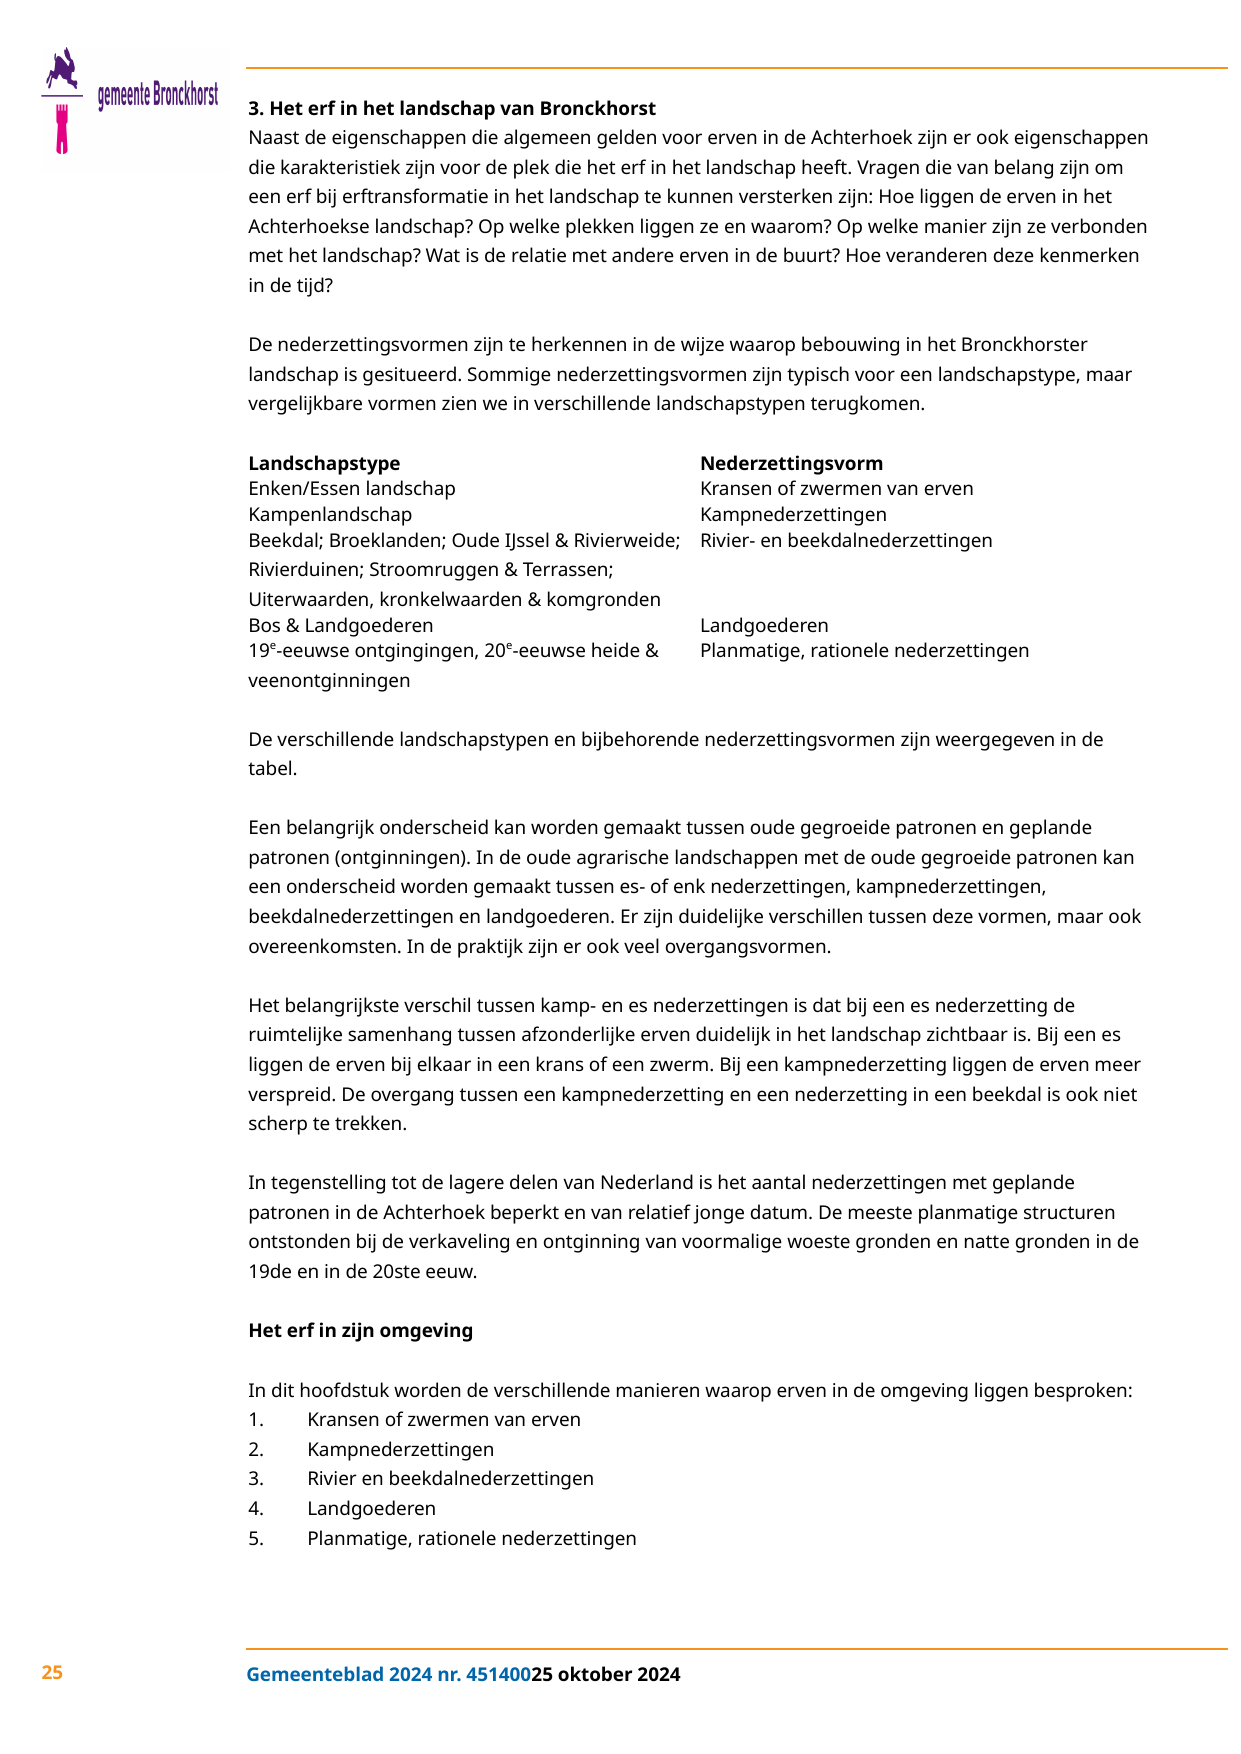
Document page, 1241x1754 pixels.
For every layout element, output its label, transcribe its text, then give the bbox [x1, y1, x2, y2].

text Het belangrijkste verschil tussen kamp- en es nederzettingen is dat bij een es nederzetting de ruimtelijke samenhang tussen afzonderlijke erven duidelijk in het landschap zichtbaar is. Bij een es liggen de erven bij elkaar in een krans of een zwerm. Bij een kampnederzetting liggen de erven meer verspreid. De overgang tussen een kampnederzetting en een nederzetting in een beekdal is ook niet scherp te trekken. [248, 992, 1152, 1136]
text De nederzettingsvormen zijn te herkennen in de wijze waarop bebouwing in het Bronckhorster landschap is gesitueerd. Sommige nederzettingsvormen zijn typisch voor een landschapstype, maar vergelijkbare vormen zien we in verschillende landschapstypen terugkomen. [248, 331, 1152, 416]
table_cell Kransen of zwermen van erven [700, 476, 1152, 501]
table_cell Rivier- en beekdalnederzettingen [700, 527, 1152, 612]
table_cell Kampenlandschap [248, 501, 700, 527]
text In tegenstelling tot de lagere delen van Nederland is het aantal nederzettingen met geplande patronen in de Achterhoek beperkt en van relatief jonge datum. De meeste planmatige structuren ontstonden bij de verkaveling en ontginning van voormalige woeste gronden en natte gronden in de 19de en in de 20ste eeuw. [248, 1169, 1152, 1284]
table_cell Beekdal; Broeklanden; Oude IJssel & Rivierweide; Rivierduinen; Stroomruggen & Terrassen; Uiterwaarden, kronkelwaarden & komgronden [248, 527, 700, 612]
table_cell 19e-eeuwse ontgingingen, 20e-eeuwse heide & veenontginningen [248, 638, 700, 693]
table_header Nederzettingsvorm [700, 450, 1152, 476]
text Een belangrijk onderscheid kan worden gemaakt tussen oude gegroeide patronen en geplande patronen (ontginningen). In de oude agrarische landschappen met de oude gegroeide patronen kan een onderscheid worden gemaakt tussen es- of enk nederzettingen, kampnederzettingen, beekdalnederzettingen en landgoederen. Er zijn duidelijke verschillen tussen deze vormen, maar ook overeenkomsten. In de praktijk zijn er ook veel overgangsvormen. [248, 814, 1152, 959]
text Naast de eigenschappen die algemeen gelden voor erven in de Achterhoek zijn er ook eigenschappen die karakteristiek zijn voor de plek die het erf in het landschap heeft. Vragen die van belang zijn om een erf bij erftransformatie in het landschap te kunnen versterken zijn: Hoe liggen de erven in het Achterhoekse landschap? Op welke plekken liggen ze en waarom? Op welke manier zijn ze verbonden met het landschap? Wat is de relatie met andere erven in de buurt? Hoe veranderen deze kenmerken in de tijd? [248, 124, 1152, 298]
text De verschillende landschapstypen en bijbehorende nederzettingsvormen zijn weergegeven in de tabel. [248, 726, 1152, 781]
table_cell Landgoederen [700, 612, 1152, 638]
table_cell Planmatige, rationele nederzettingen [700, 638, 1152, 693]
text Het erf in zijn omgeving [248, 1317, 1152, 1343]
table_header Landschapstype [248, 450, 700, 476]
table_header In dit hoofdstuk worden de verschillende manieren waarop erven in de omgeving liggen besproken: Kransen of zwermen van erven Kampnederzettingen Rivier en beekdalnederzettingen Landgoederen Planmatige, rationele nederzettingen [248, 1377, 1152, 1550]
table_cell Bos & Landgoederen [248, 612, 700, 638]
text 3. Het erf in het landschap van Bronckhorst [248, 95, 1152, 121]
table_cell Enken/Essen landschap [248, 476, 700, 501]
picture [41, 47, 231, 172]
table_cell Kampnederzettingen [700, 501, 1152, 527]
